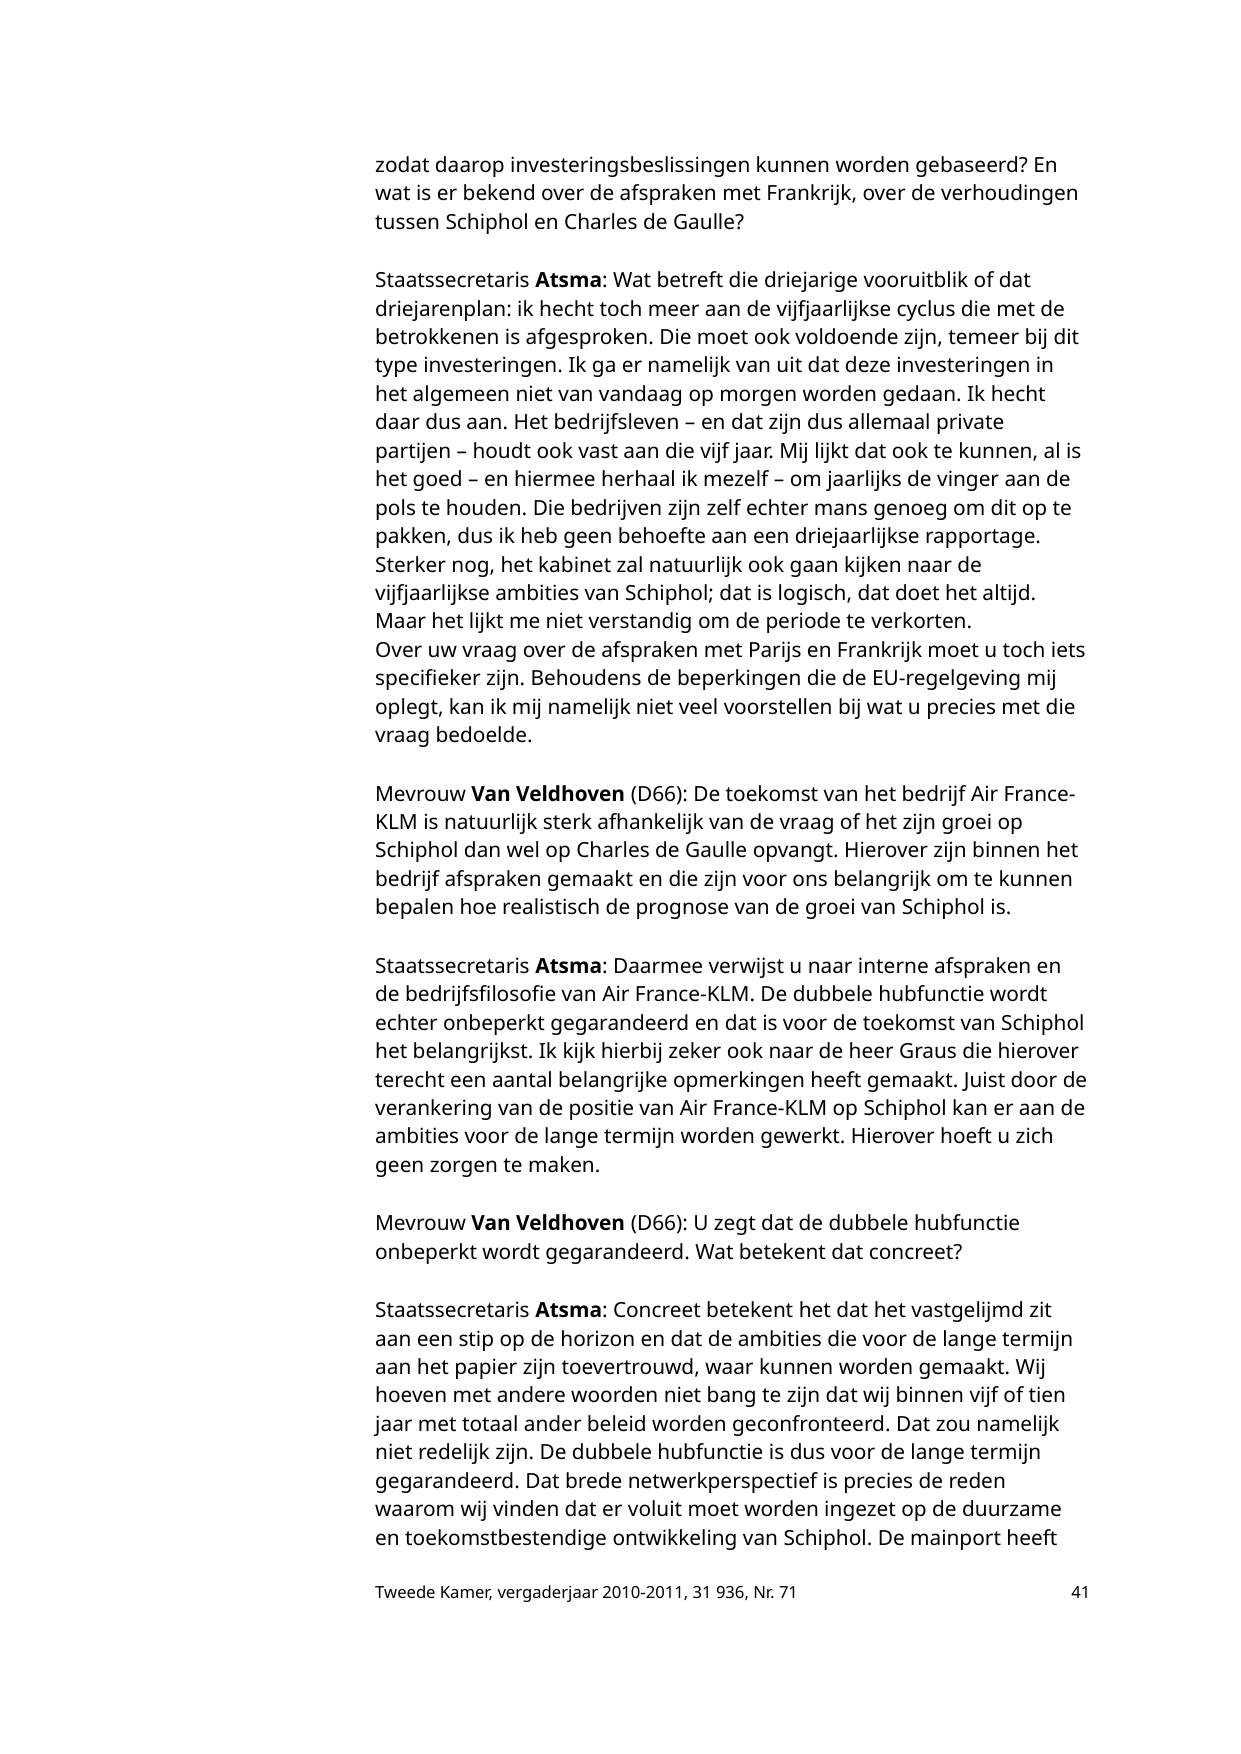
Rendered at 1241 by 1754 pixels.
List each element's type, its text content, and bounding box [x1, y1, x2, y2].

text Staatssecretaris Atsma: Concreet betekent het dat het vastgelijmd zit aan een stip op de horizon en dat de ambities die voor de lange termijn aan het papier zijn toevertrouwd, waar kunnen worden gemaakt. Wij hoeven met andere woorden niet bang te zijn dat wij binnen vijf of tien jaar met totaal ander beleid worden geconfronteerd. Dat zou namelijk niet redelijk zijn. De dubbele hubfunctie is dus voor de lange termijn gegarandeerd. Dat brede netwerkperspectief is precies de reden waarom wij vinden dat er voluit moet worden ingezet op de duurzame en toekomstbestendige ontwikkeling van Schiphol. De mainport heeft [375, 1295, 1090, 1551]
text Over uw vraag over de afspraken met Parijs en Frankrijk moet u toch iets specifieker zijn. Behoudens de beperkingen die de EU-regelgeving mij oplegt, kan ik mij namelijk niet veel voorstellen bij wat u precies met die vraag bedoelde. [375, 635, 1090, 749]
text Staatssecretaris Atsma: Daarmee verwijst u naar interne afspraken en de bedrijfsfilosofie van Air France-KLM. De dubbele hubfunctie wordt echter onbeperkt gegarandeerd en dat is voor de toekomst van Schiphol het belangrijkst. Ik kijk hierbij zeker ook naar de heer Graus die hierover terecht een aantal belangrijke opmerkingen heeft gemaakt. Juist door de verankering van de positie van Air France-KLM op Schiphol kan er aan de ambities voor de lange termijn worden gewerkt. Hierover hoeft u zich geen zorgen te maken. [375, 951, 1090, 1178]
text zodat daarop investeringsbeslissingen kunnen worden gebaseerd? En wat is er bekend over de afspraken met Frankrijk, over de verhoudingen tussen Schiphol en Charles de Gaulle? [375, 150, 1090, 235]
text Staatssecretaris Atsma: Wat betreft die driejarige vooruitblik of dat driejarenplan: ik hecht toch meer aan de vijfjaarlijkse cyclus die met de betrokkenen is afgesproken. Die moet ook voldoende zijn, temeer bij dit type investeringen. Ik ga er namelijk van uit dat deze investeringen in het algemeen niet van vandaag op morgen worden gedaan. Ik hecht daar dus aan. Het bedrijfsleven – en dat zijn dus allemaal private partijen – houdt ook vast aan die vijf jaar. Mij lijkt dat ook te kunnen, al is het goed – en hiermee herhaal ik mezelf – om jaarlijks de vinger aan de pols te houden. Die bedrijven zijn zelf echter mans genoeg om dit op te pakken, dus ik heb geen behoefte aan een driejaarlijkse rapportage. Sterker nog, het kabinet zal natuurlijk ook gaan kijken naar de vijfjaarlijkse ambities van Schiphol; dat is logisch, dat doet het altijd. Maar het lijkt me niet verstandig om de periode te verkorten. [375, 265, 1090, 635]
text Mevrouw Van Veldhoven (D66): De toekomst van het bedrijf Air France-KLM is natuurlijk sterk afhankelijk van de vraag of het zijn groei op Schiphol dan wel op Charles de Gaulle opvangt. Hierover zijn binnen het bedrijf afspraken gemaakt en die zijn voor ons belangrijk om te kunnen bepalen hoe realistisch de prognose van de groei van Schiphol is. [375, 779, 1090, 921]
text Mevrouw Van Veldhoven (D66): U zegt dat de dubbele hubfunctie onbeperkt wordt gegarandeerd. Wat betekent dat concreet? [375, 1208, 1090, 1265]
